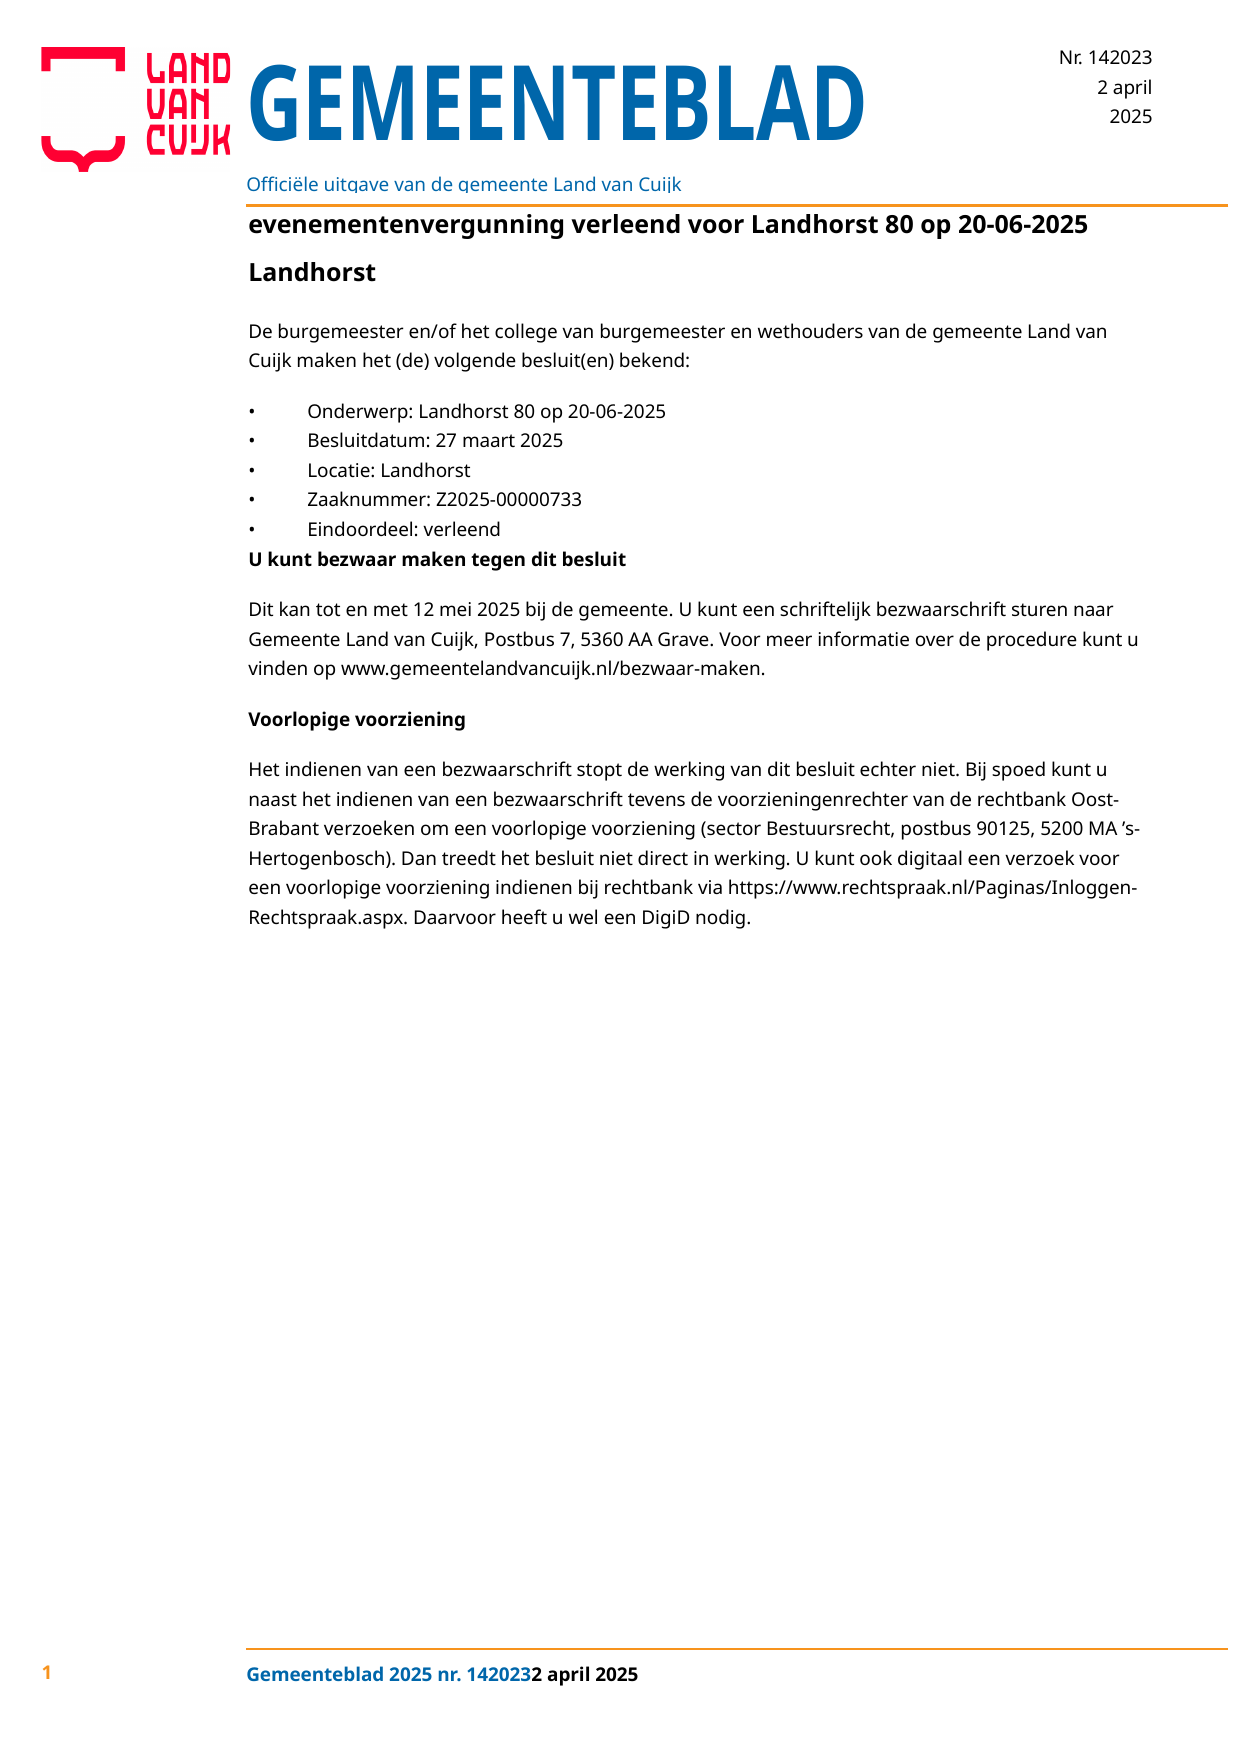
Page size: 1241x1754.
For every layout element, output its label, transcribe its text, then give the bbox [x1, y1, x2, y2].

text U kunt bezwaar maken tegen dit besluit [248, 546, 1152, 572]
text evenementenvergunning verleend voor Landhorst 80 op 20-06-2025 Landhorst [248, 207, 1152, 288]
list Eindoordeel: verleend [248, 516, 1152, 542]
picture [41, 47, 231, 172]
list Besluitdatum: 27 maart 2025 [248, 427, 1152, 453]
list Locatie: Landhorst [248, 457, 1152, 483]
list Onderwerp: Landhorst 80 op 20-06-2025 [248, 398, 1152, 424]
text Voorlopige voorziening [248, 706, 1152, 732]
list Zaaknummer: Z2025-00000733 [248, 487, 1152, 512]
text Dit kan tot en met 12 mei 2025 bij de gemeente. U kunt een schriftelijk bezwaarschrift sturen naar Gemeente Land van Cuijk, Postbus 7, 5360 AA Grave. Voor meer informatie over de procedure kunt u vinden op www.gemeentelandvancuijk.nl/bezwaar-maken. [248, 596, 1152, 681]
text Het indienen van een bezwaarschrift stopt de werking van dit besluit echter niet. Bij spoed kunt u naast het indienen van een bezwaarschrift tevens de voorzieningenrechter van de rechtbank Oost-Brabant verzoeken om een voorlopige voorziening (sector Bestuursrecht, postbus 90125, 5200 MA ’s-Hertogenbosch). Dan treedt het besluit niet direct in werking. U kunt ook digitaal een verzoek voor een voorlopige voorziening indienen bij rechtbank via https://www.rechtspraak.nl/Paginas/Inloggen-Rechtspraak.aspx. Daarvoor heeft u wel een DigiD nodig. [248, 756, 1152, 930]
text De burgemeester en/of het college van burgemeester en wethouders van de gemeente Land van Cuijk maken het (de) volgende besluit(en) bekend: [248, 318, 1152, 373]
